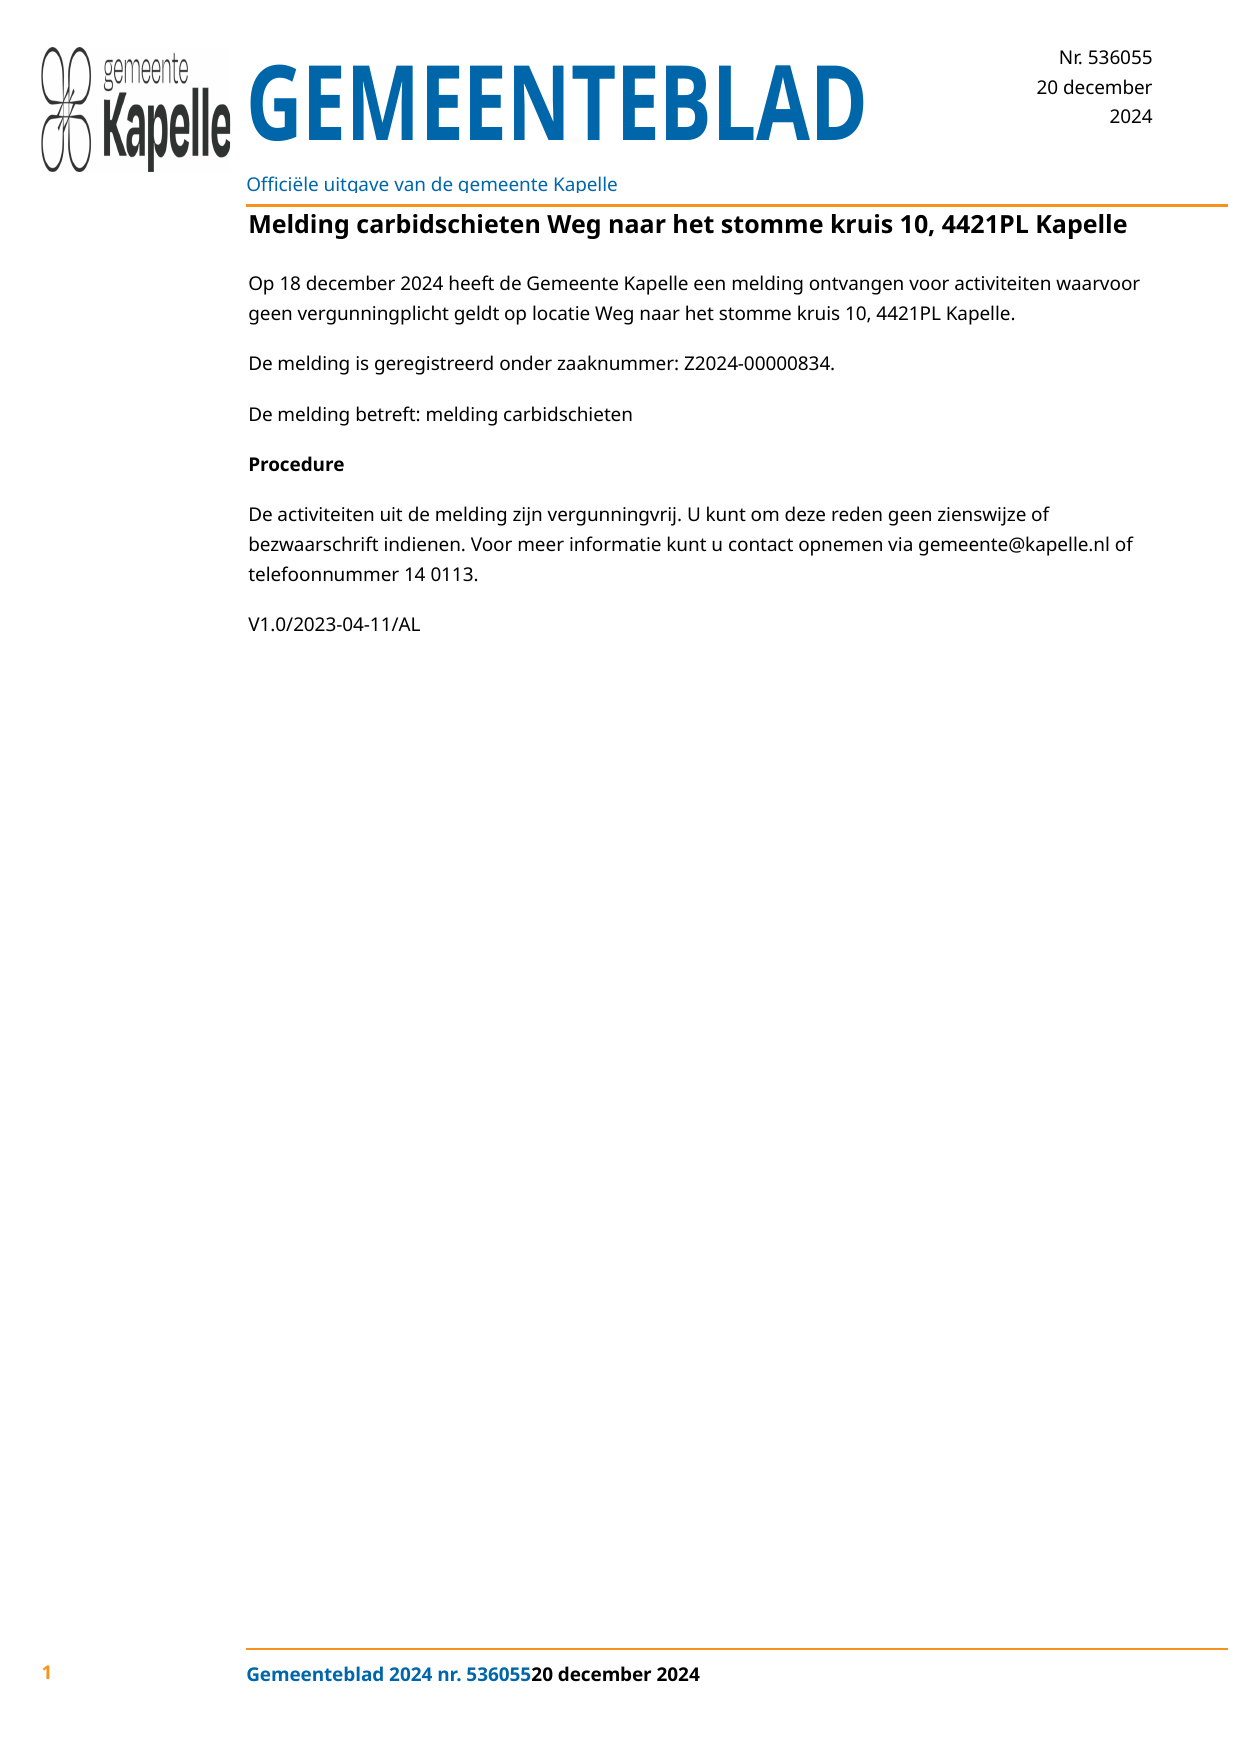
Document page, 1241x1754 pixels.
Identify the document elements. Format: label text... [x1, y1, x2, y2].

text De melding betreft: melding carbidschieten [248, 401, 1152, 426]
text Op 18 december 2024 heeft de Gemeente Kapelle een melding ontvangen voor activiteiten waarvoor geen vergunningplicht geldt op locatie Weg naar het stomme kruis 10, 4421PL Kapelle. [248, 270, 1152, 326]
text Melding carbidschieten Weg naar het stomme kruis 10, 4421PL Kapelle [248, 207, 1152, 241]
text Procedure [248, 451, 1152, 477]
text V1.0/2023-04-11/AL [248, 611, 1152, 637]
picture [41, 47, 231, 172]
text De melding is geregistreerd onder zaaknummer: Z2024-00000834. [248, 350, 1152, 376]
text De activiteiten uit de melding zijn vergunningvrij. U kunt om deze reden geen zienswijze of bezwaarschrift indienen. Voor meer informatie kunt u contact opnemen via gemeente@kapelle.nl of telefoonnummer 14 0113. [248, 502, 1152, 586]
